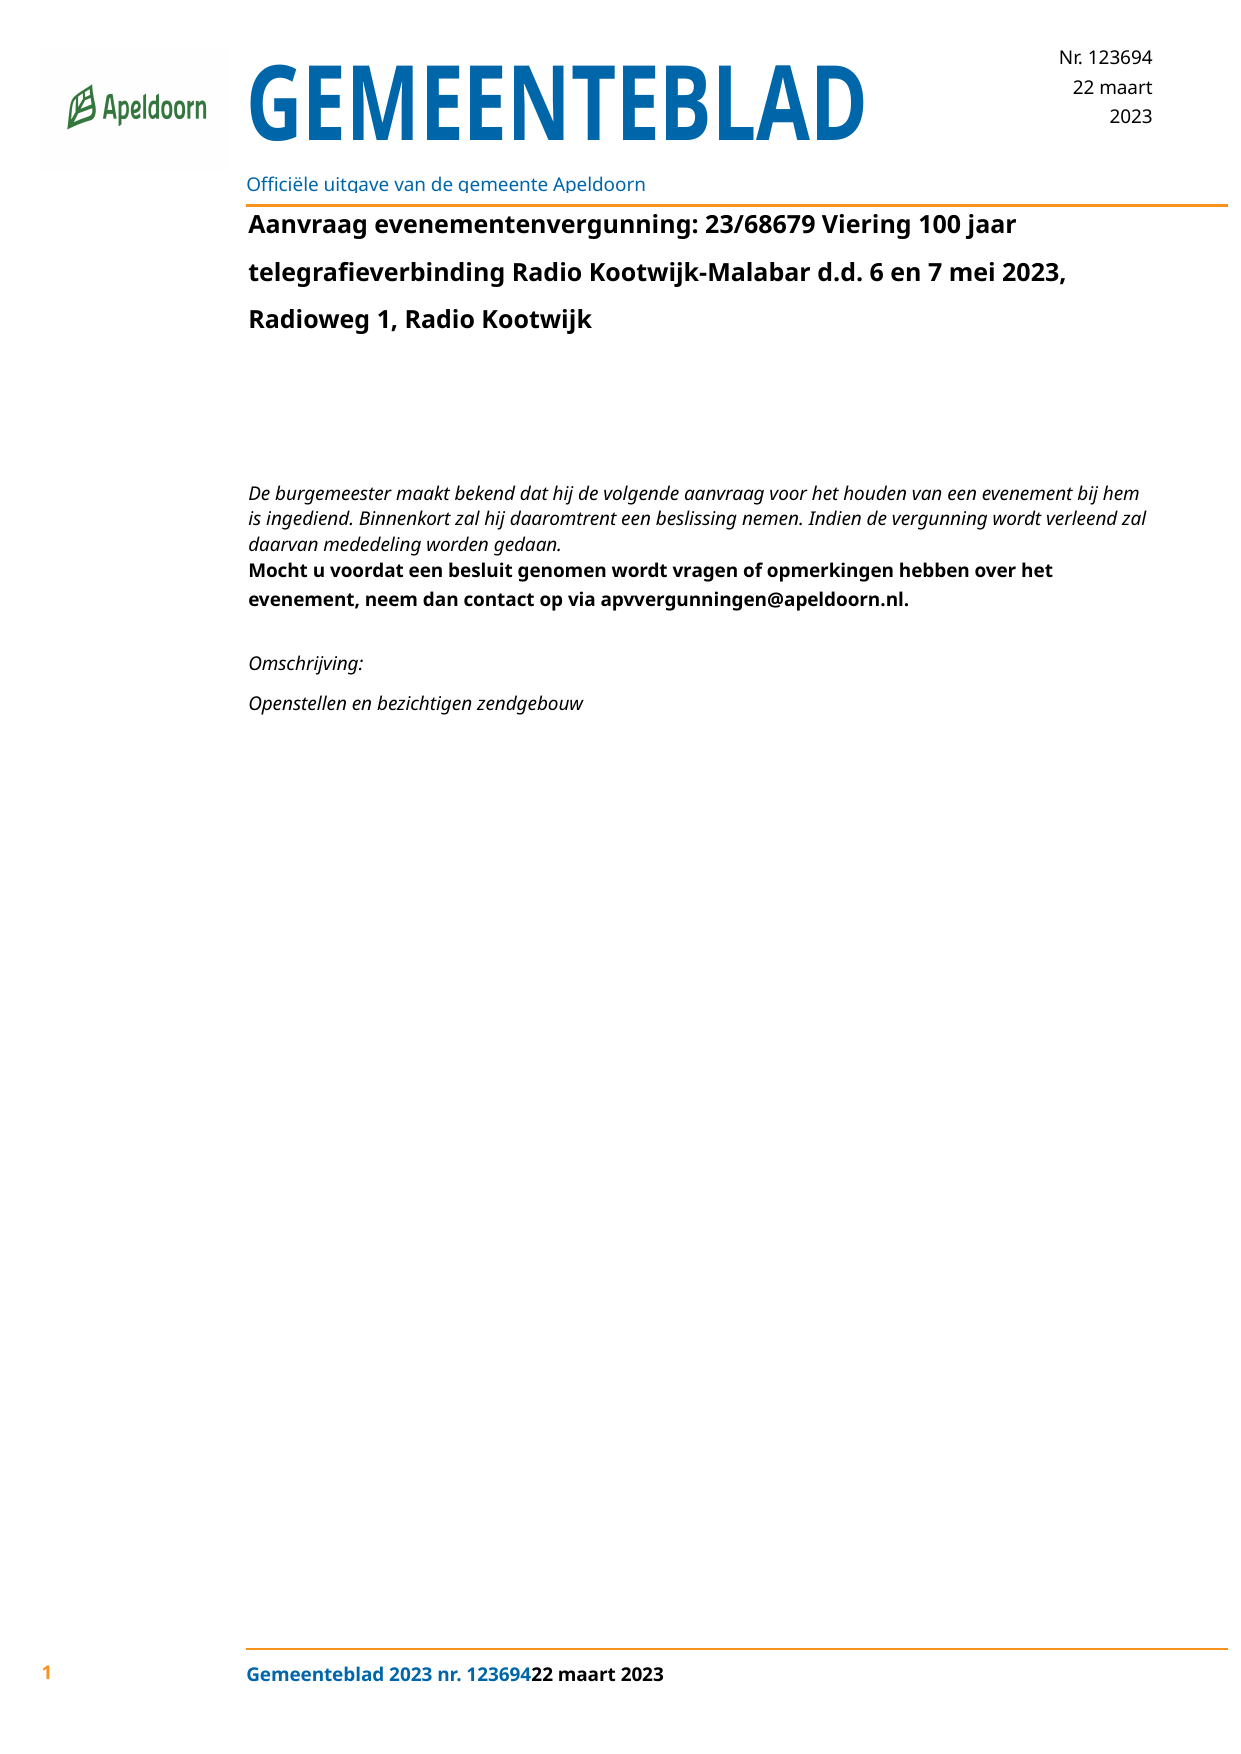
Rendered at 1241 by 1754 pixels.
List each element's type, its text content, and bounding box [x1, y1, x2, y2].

text De burgemeester maakt bekend dat hij de volgende aanvraag voor het houden van een evenement bij hem is ingediend. Binnenkort zal hij daaromtrent een beslissing nemen. Indien de vergunning wordt verleend zal daarvan mededeling worden gedaan. [248, 480, 1152, 557]
text Omschrijving: [248, 651, 1152, 676]
text Mocht u voordat een besluit genomen wordt vragen of opmerkingen hebben over het evenement, neem dan contact op via apvvergunningen@apeldoorn.nl. [248, 557, 1152, 612]
picture [41, 47, 231, 172]
text Openstellen en bezichtigen zendgebouw [248, 690, 1152, 716]
text Aanvraag evenementenvergunning: 23/68679 Viering 100 jaar telegrafieverbinding Radio Kootwijk-Malabar d.d. 6 en 7 mei 2023, Radioweg 1, Radio Kootwijk [248, 207, 1152, 336]
